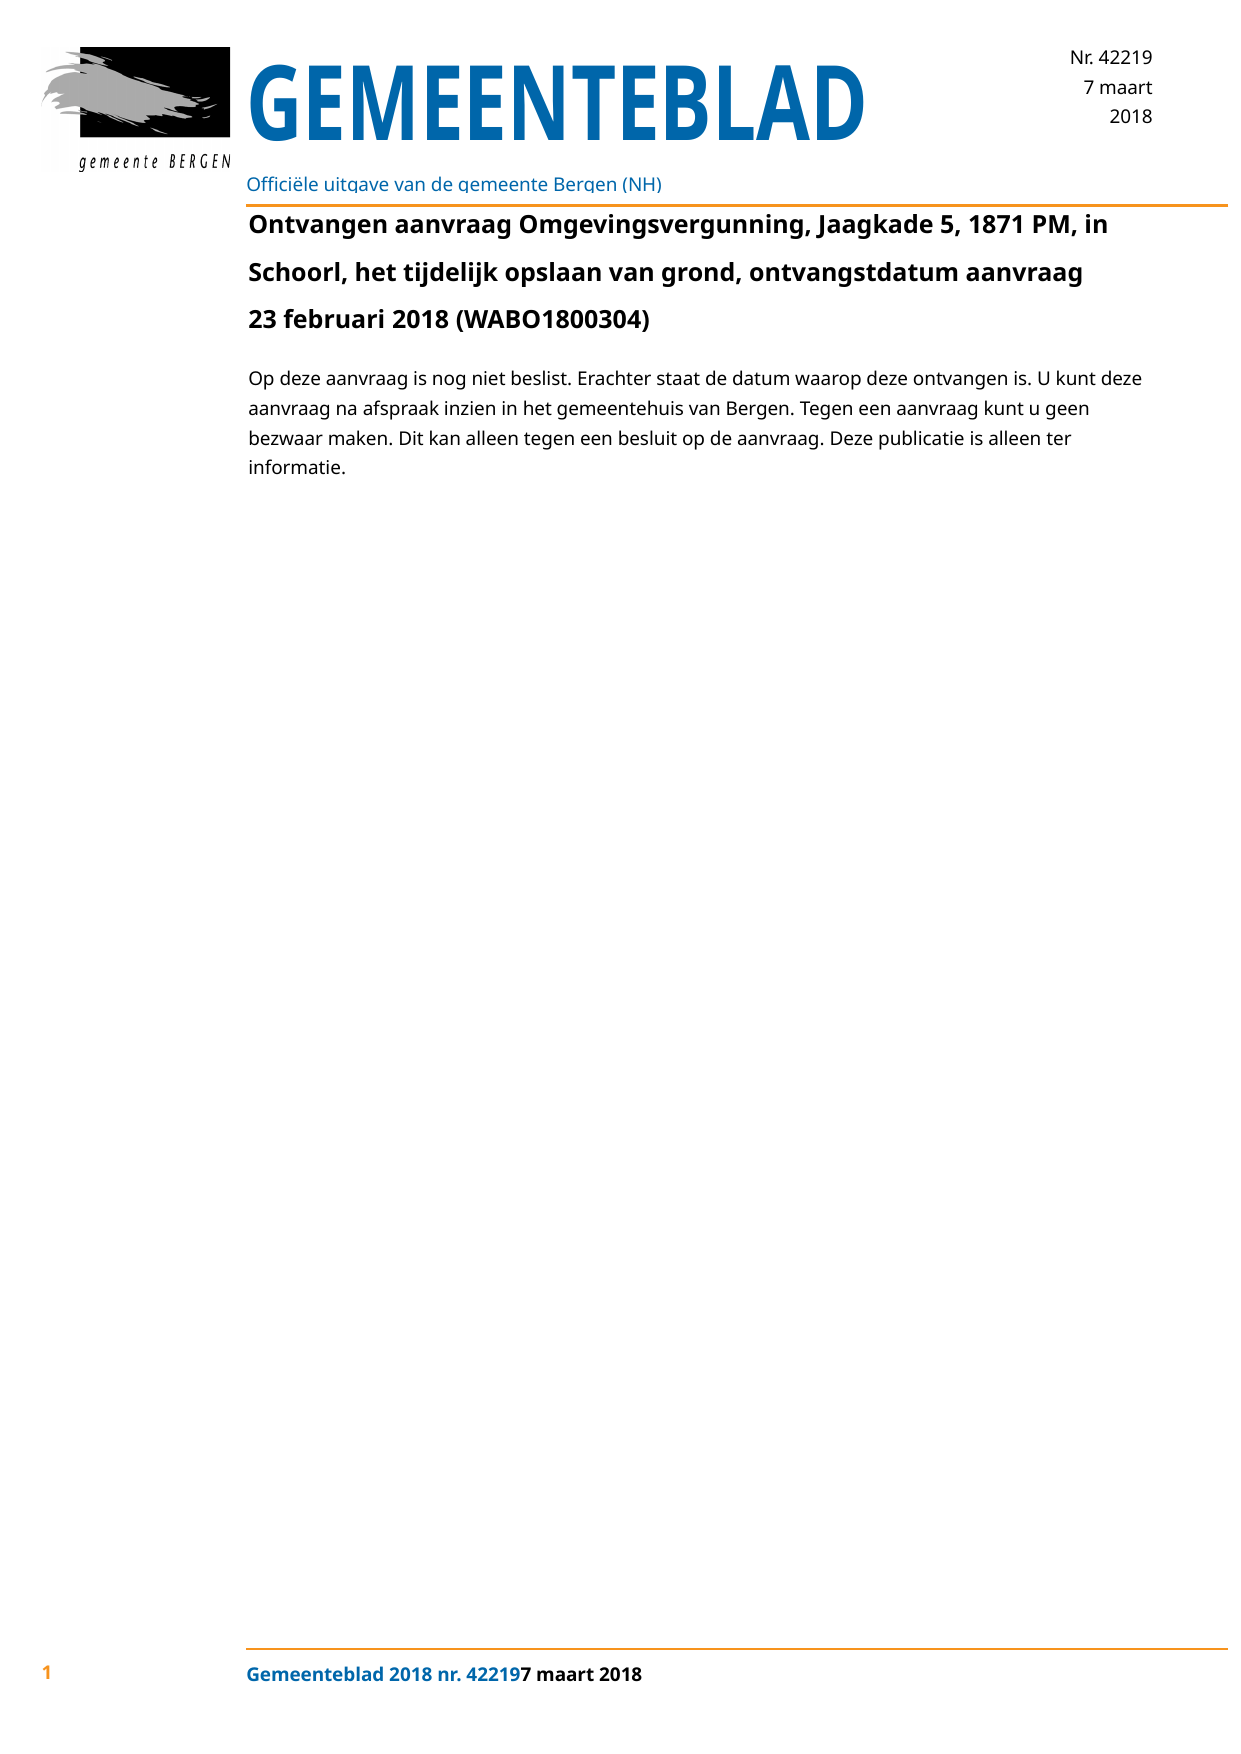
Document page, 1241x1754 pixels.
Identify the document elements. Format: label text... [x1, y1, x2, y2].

text Op deze aanvraag is nog niet beslist. Erachter staat de datum waarop deze ontvangen is. U kunt deze aanvraag na afspraak inzien in het gemeentehuis van Bergen. Tegen een aanvraag kunt u geen bezwaar maken. Dit kan alleen tegen een besluit op de aanvraag. Deze publicatie is alleen ter informatie. [248, 366, 1152, 480]
picture [41, 47, 231, 172]
text Ontvangen aanvraag Omgevingsvergunning, Jaagkade 5, 1871 PM, in Schoorl, het tijdelijk opslaan van grond, ontvangstdatum aanvraag 23 februari 2018 (WABO1800304) [248, 207, 1152, 336]
